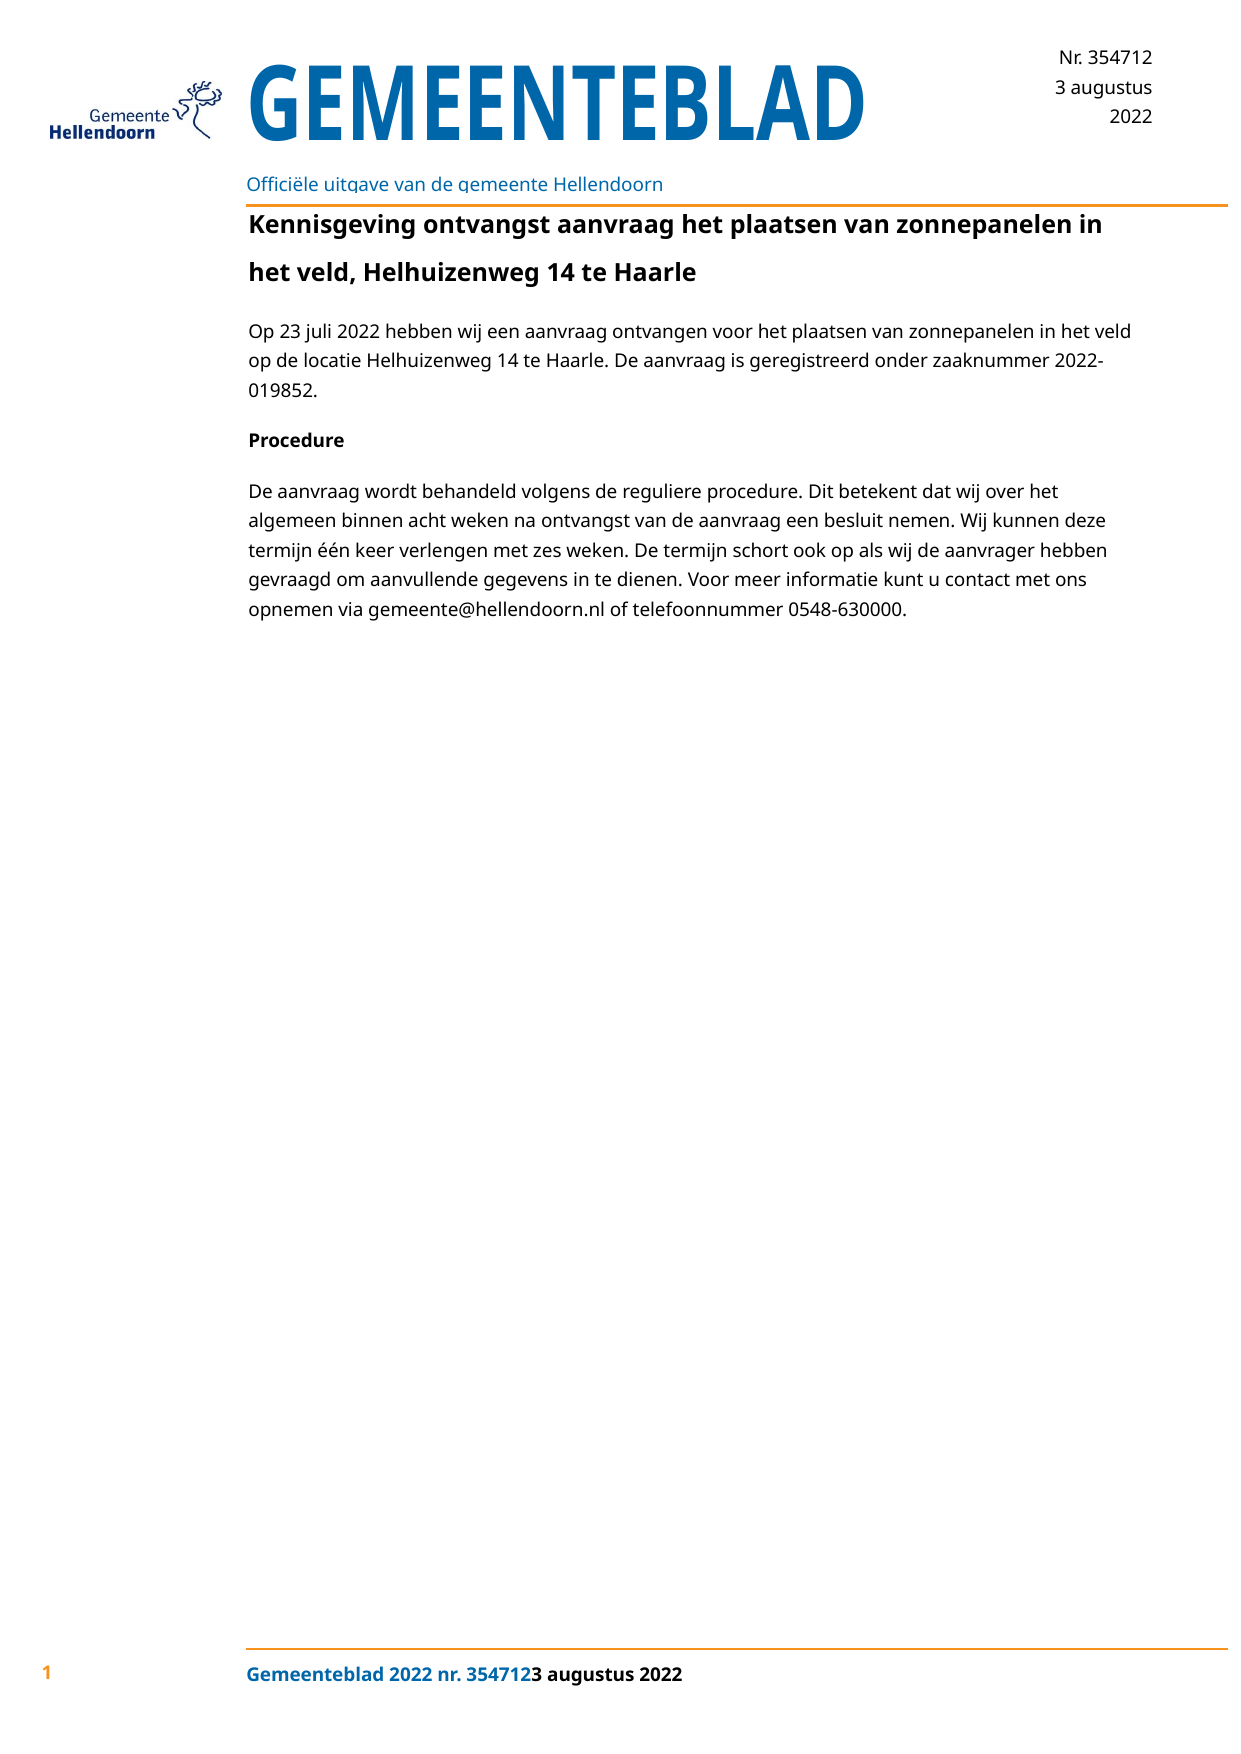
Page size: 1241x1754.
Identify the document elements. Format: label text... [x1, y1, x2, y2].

text Op 23 juli 2022 hebben wij een aanvraag ontvangen voor het plaatsen van zonnepanelen in het veld op de locatie Helhuizenweg 14 te Haarle. De aanvraag is geregistreerd onder zaaknummer 2022-019852. [248, 318, 1152, 403]
picture [41, 47, 231, 172]
text Procedure [248, 427, 1152, 453]
text De aanvraag wordt behandeld volgens de reguliere procedure. Dit betekent dat wij over het algemeen binnen acht weken na ontvangst van de aanvraag een besluit nemen. Wij kunnen deze termijn één keer verlengen met zes weken. De termijn schort ook op als wij de aanvrager hebben gevraagd om aanvullende gegevens in te dienen. Voor meer informatie kunt u contact met ons opnemen via gemeente@hellendoorn.nl of telefoonnummer 0548-630000. [248, 478, 1152, 622]
text Kennisgeving ontvangst aanvraag het plaatsen van zonnepanelen in het veld, Helhuizenweg 14 te Haarle [248, 207, 1152, 288]
